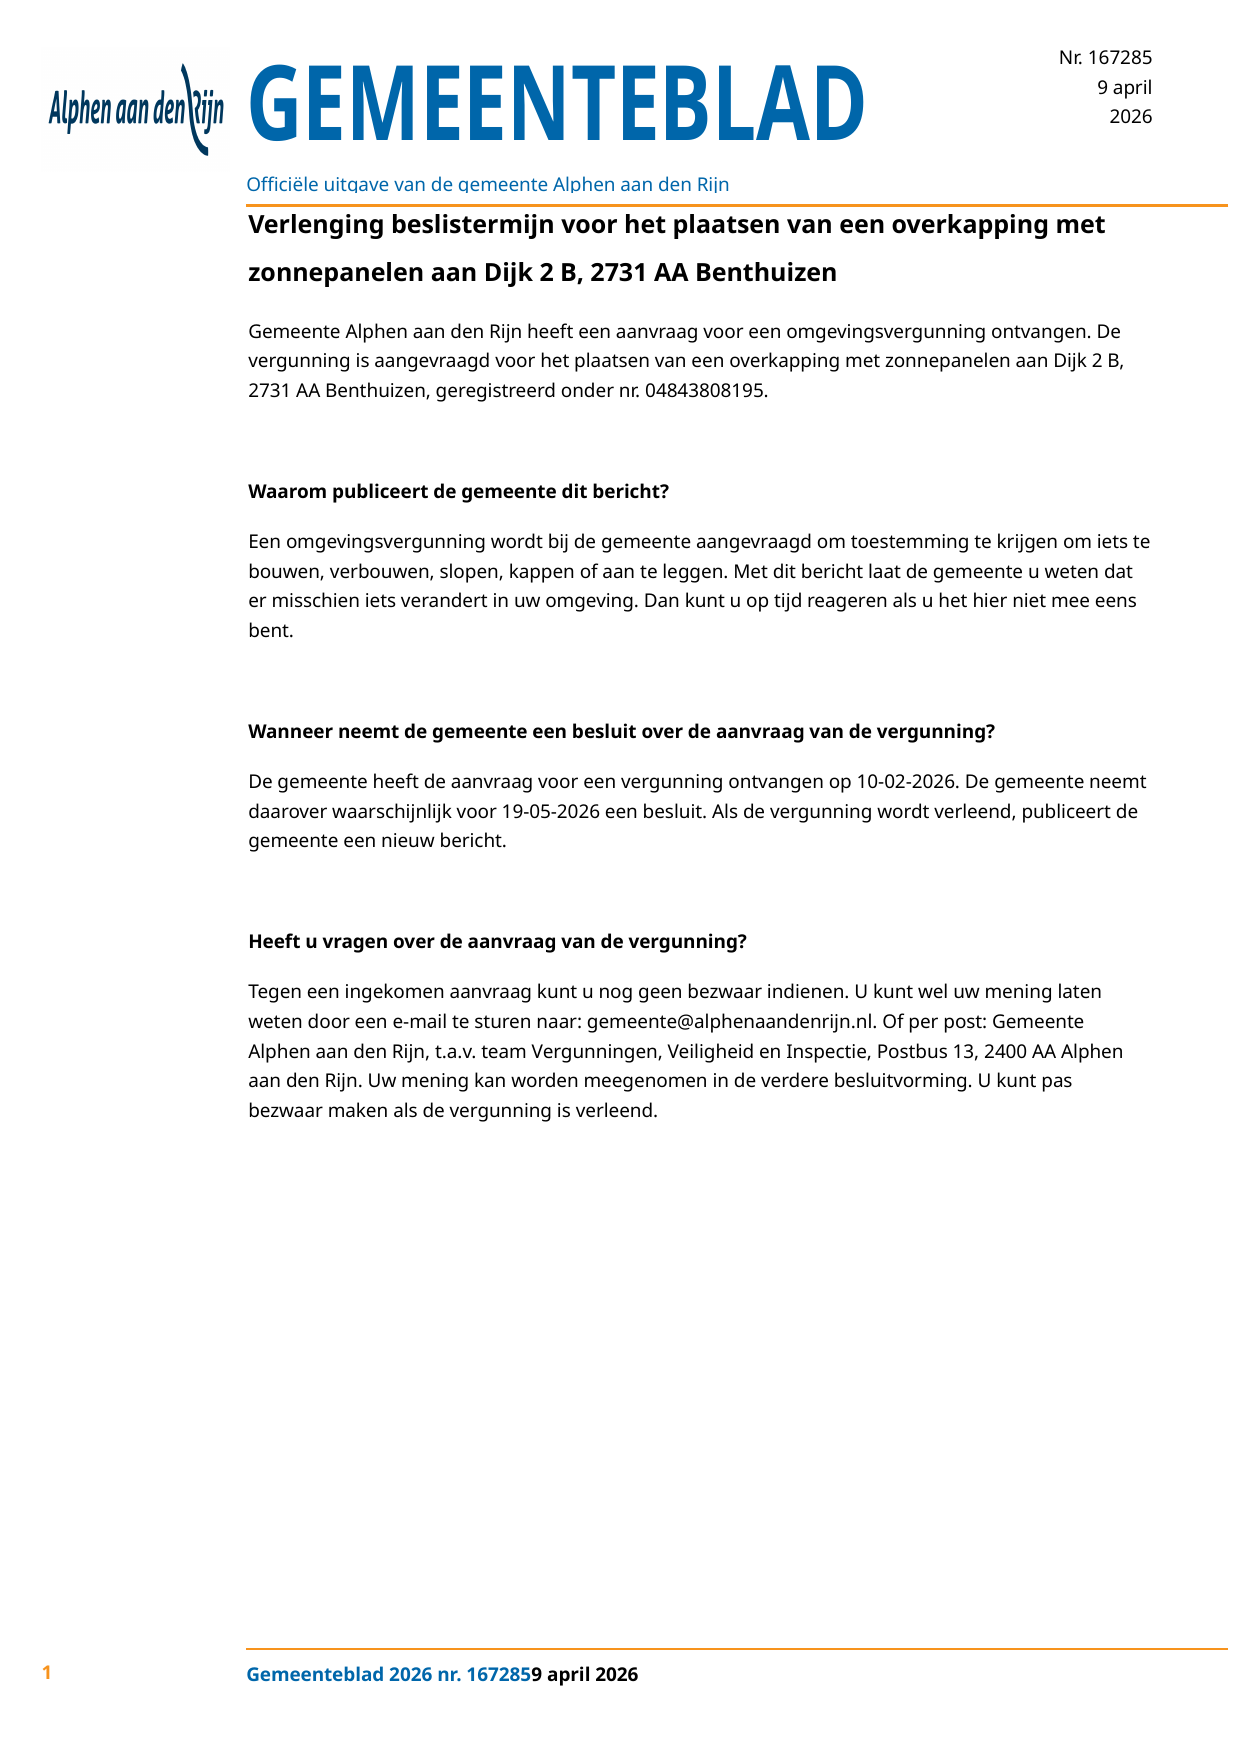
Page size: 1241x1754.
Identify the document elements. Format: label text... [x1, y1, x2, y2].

text Een omgevingsvergunning wordt bij de gemeente aangevraagd om toestemming te krijgen om iets te bouwen, verbouwen, slopen, kappen of aan te leggen. Met dit bericht laat de gemeente u weten dat er misschien iets verandert in uw omgeving. Dan kunt u op tijd reageren als u het hier niet mee eens bent. [248, 528, 1152, 643]
text Heeft u vragen over de aanvraag van de vergunning? [248, 928, 1152, 954]
text Verlenging beslistermijn voor het plaatsen van een overkapping met zonnepanelen aan Dijk 2 B, 2731 AA Benthuizen [248, 207, 1152, 288]
text Wanneer neemt de gemeente een besluit over de aanvraag van de vergunning? [248, 718, 1152, 744]
picture [41, 47, 231, 172]
text De gemeente heeft de aanvraag voor een vergunning ontvangen op 10-02-2026. De gemeente neemt daarover waarschijnlijk voor 19-05-2026 een besluit. Als de vergunning wordt verleend, publiceert de gemeente een nieuw bericht. [248, 768, 1152, 853]
text Waarom publiceert de gemeente dit bericht? [248, 478, 1152, 504]
text Gemeente Alphen aan den Rijn heeft een aanvraag voor een omgevingsvergunning ontvangen. De vergunning is aangevraagd voor het plaatsen van een overkapping met zonnepanelen aan Dijk 2 B, 2731 AA Benthuizen, geregistreerd onder nr. 04843808195. [248, 318, 1152, 403]
text Tegen een ingekomen aanvraag kunt u nog geen bezwaar indienen. U kunt wel uw mening laten weten door een e-mail te sturen naar: gemeente@alphenaandenrijn.nl. Of per post: Gemeente Alphen aan den Rijn, t.a.v. team Vergunningen, Veiligheid en Inspectie, Postbus 13, 2400 AA Alphen aan den Rijn. Uw mening kan worden meegenomen in de verdere besluitvorming. U kunt pas bezwaar maken als de vergunning is verleend. [248, 979, 1152, 1123]
